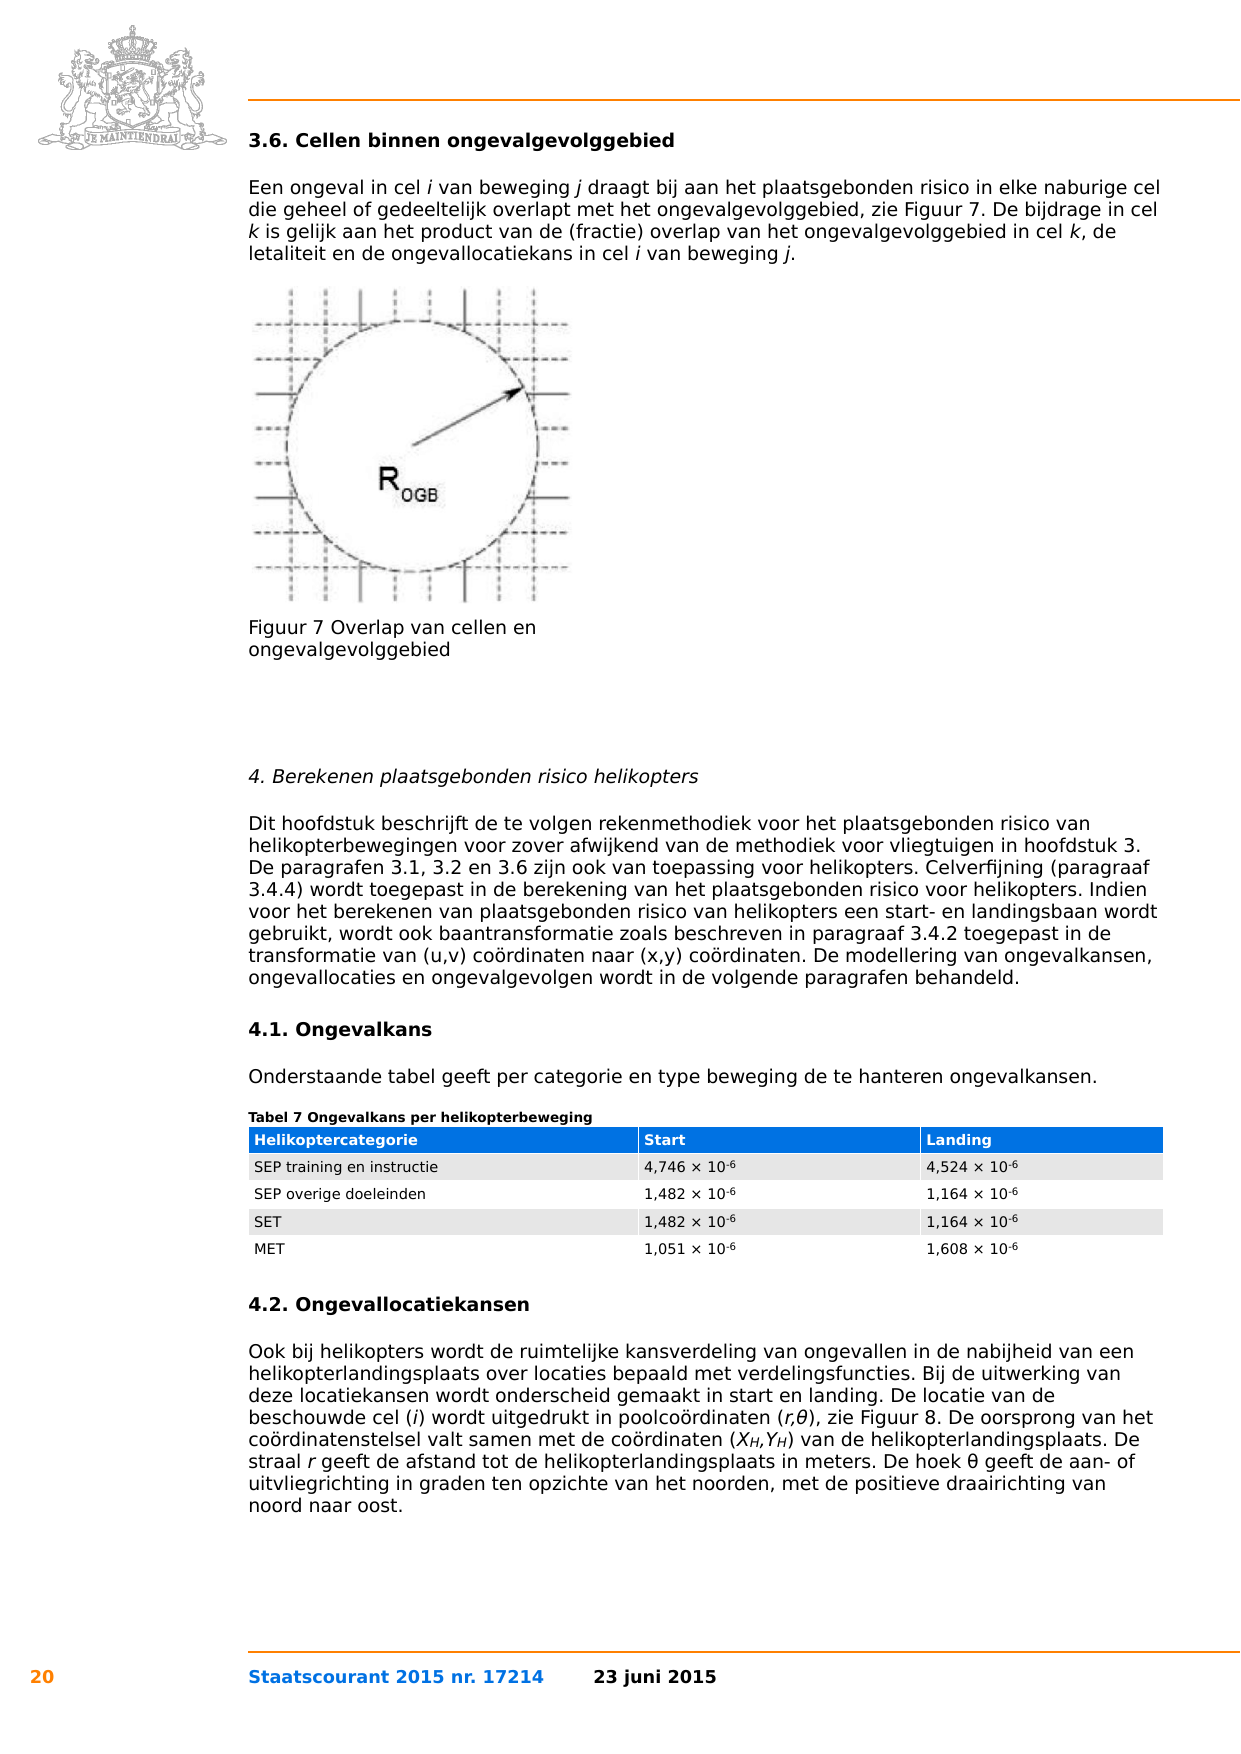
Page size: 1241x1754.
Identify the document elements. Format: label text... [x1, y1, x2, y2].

table_cell SEP training en instructie [249, 1154, 638, 1180]
table_cell SEP overige doeleinden [249, 1181, 638, 1208]
text Dit hoofdstuk beschrijft de te volgen rekenmethodiek voor het plaatsgebonden risico van helikopterbewegingen voor zover afwijkend van de methodiek voor vliegtuigen in hoofdstuk 3. De paragrafen 3.1, 3.2 en 3.6 zijn ook van toepassing voor helikopters. Celverfijning (paragraaf 3.4.4) wordt toegepast in de berekening van het plaatsgebonden risico voor helikopters. Indien voor het berekenen van plaatsgebonden risico van helikopters een start- en landingsbaan wordt gebruikt, wordt ook baantransformatie zoals beschreven in paragraaf 3.4.2 toegepast in de transformatie van (u,v) coördinaten naar (x,y) coördinaten. De modellering van ongevalkansen, ongevallocaties en ongevalgevolgen wordt in de volgende paragrafen behandeld. [248, 813, 1163, 989]
table_cell 1,164 × 10-6 [921, 1181, 1163, 1208]
table_cell Start [639, 1127, 920, 1153]
table_cell MET [249, 1236, 638, 1263]
picture [248, 286, 573, 606]
table_cell 1,482 × 10-6 [639, 1181, 920, 1208]
subtitle 3.6. Cellen binnen ongevalgevolggebied [248, 130, 1163, 152]
table_cell 1,051 × 10-6 [639, 1236, 920, 1263]
text Ook bij helikopters wordt de ruimtelijke kansverdeling van ongevallen in de nabijheid van een helikopterlandingsplaats over locaties bepaald met verdelingsfuncties. Bij de uitwerking van deze locatiekansen wordt onderscheid gemaakt in start en landing. De locatie van de beschouwde cel (i) wordt uitgedrukt in poolcoördinaten (r,θ), zie Figuur 8. De oorsprong van het coördinatenstelsel valt samen met de coördinaten (XH,YH) van de helikopterlandingsplaats. De straal r geeft de afstand tot de helikopterlandingsplaats in meters. De hoek θ geeft de aan- of uitvliegrichting in graden ten opzichte van het noorden, met de positieve draairichting van noord naar oost. [248, 1341, 1163, 1516]
table_cell SET [249, 1209, 638, 1235]
table_cell 1,608 × 10-6 [921, 1236, 1163, 1263]
subtitle 4.2. Ongevallocatiekansen [248, 1294, 1163, 1316]
table_cell Helikoptercategorie [249, 1127, 638, 1153]
table_header Tabel 7 Ongevalkans per helikopterbeweging [248, 1110, 1163, 1126]
subtitle 4. Berekenen plaatsgebonden risico helikopters [248, 766, 1163, 788]
subtitle 4.1. Ongevalkans [248, 1019, 1163, 1041]
text Een ongeval in cel i van beweging j draagt bij aan het plaatsgebonden risico in elke naburige cel die geheel of gedeeltelijk overlapt met het ongevalgevolggebied, zie Figuur 7. De bijdrage in cel k is gelijk aan het product van de (fractie) overlap van het ongevalgevolggebied in cel k, de letaliteit en de ongevallocatiekans in cel i van beweging j. [248, 177, 1163, 265]
picture [38, 25, 227, 150]
table_cell 1,482 × 10-6 [639, 1209, 920, 1235]
table_cell 4,746 × 10-6 [639, 1154, 920, 1180]
text Onderstaande tabel geeft per categorie en type beweging de te hanteren ongevalkansen. [248, 1066, 1163, 1088]
table_cell 4,524 × 10-6 [921, 1154, 1163, 1180]
text Figuur 7 Overlap van cellen en ongevalgevolggebied [248, 617, 573, 661]
table_cell 1,164 × 10-6 [921, 1209, 1163, 1235]
table_cell Landing [921, 1127, 1163, 1153]
